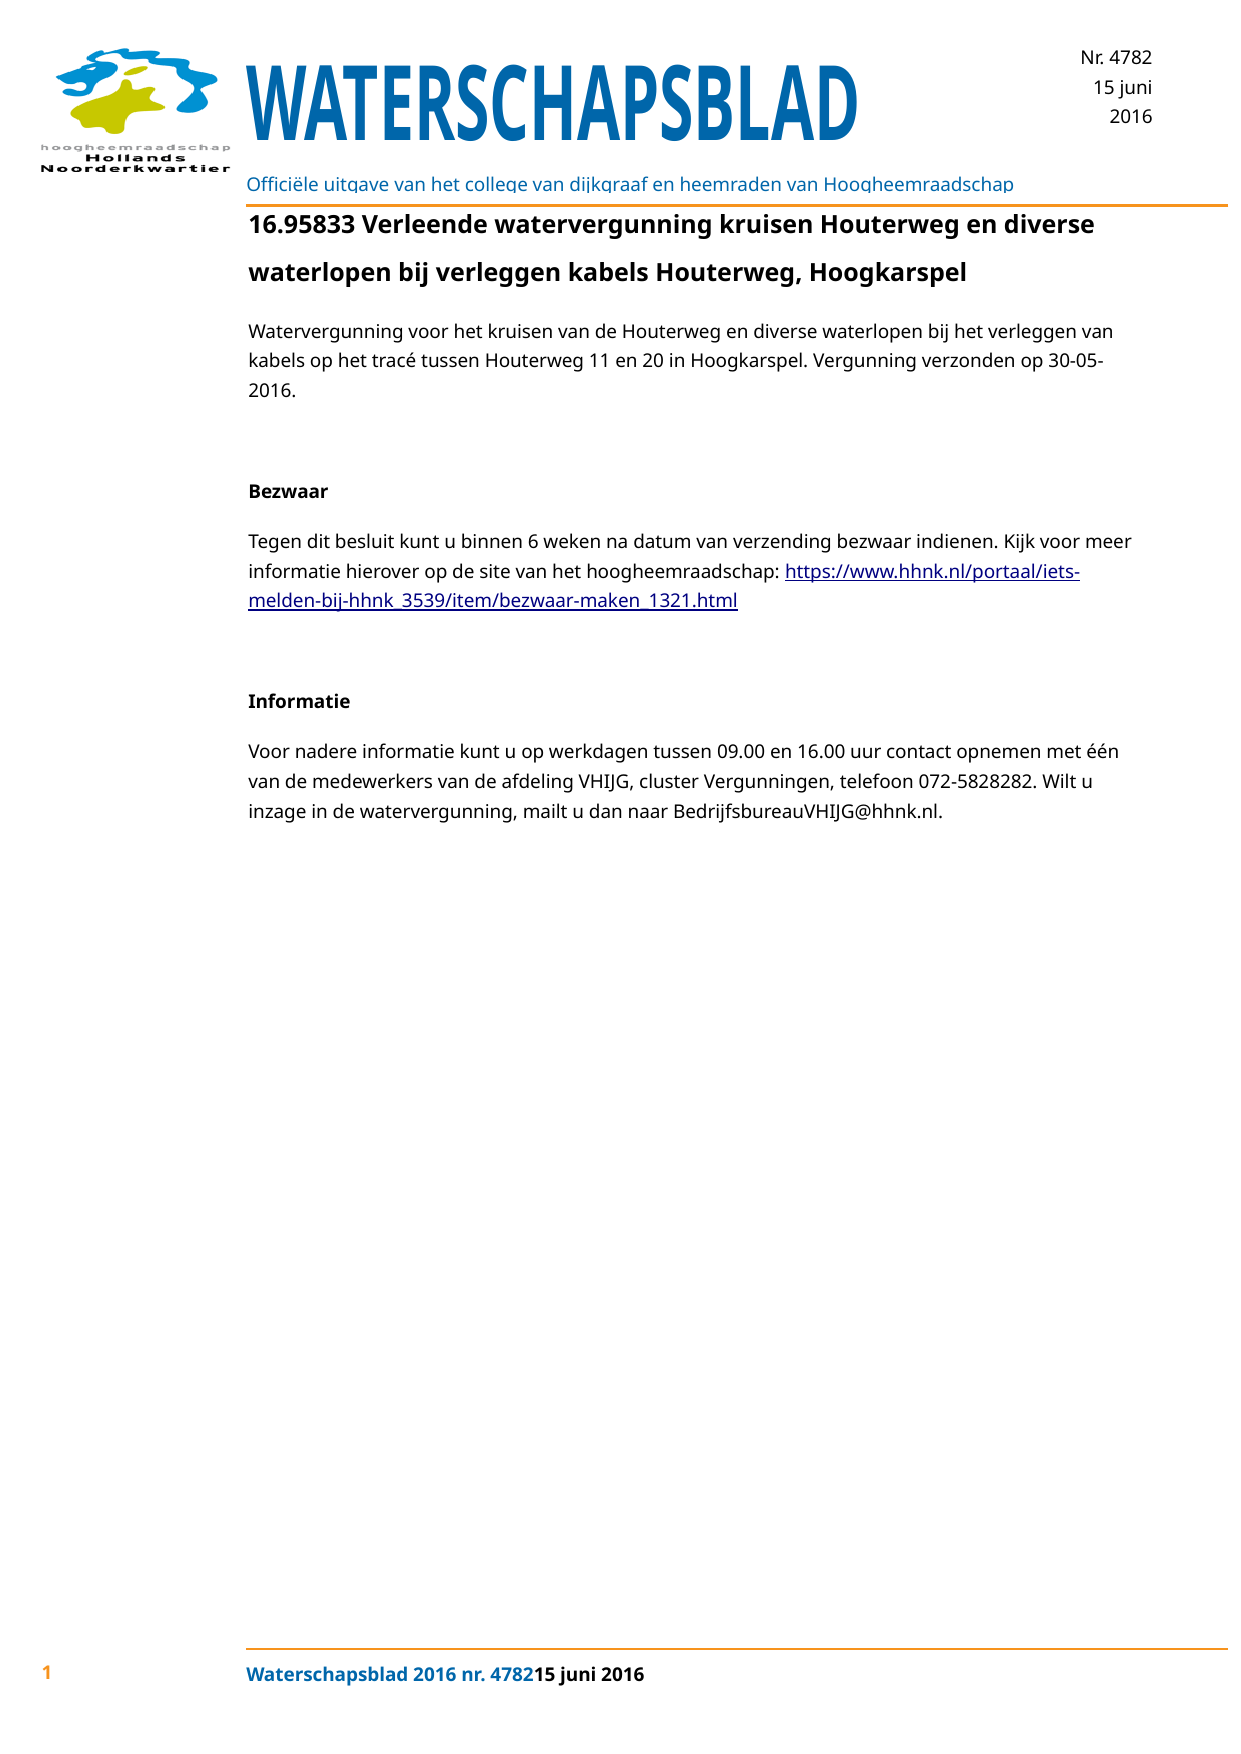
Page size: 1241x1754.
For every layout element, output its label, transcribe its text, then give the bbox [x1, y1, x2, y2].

text Informatie [248, 688, 1152, 714]
text Bezwaar [248, 478, 1152, 504]
text 16.95833 Verleende watervergunning kruisen Houterweg en diverse waterlopen bij verleggen kabels Houterweg, Hoogkarspel [248, 207, 1152, 288]
picture [41, 47, 231, 172]
text Voor nadere informatie kunt u op werkdagen tussen 09.00 en 16.00 uur contact opnemen met één van de medewerkers van de afdeling VHIJG, cluster Vergunningen, telefoon 072-5828282. Wilt u inzage in de watervergunning, mailt u dan naar BedrijfsbureauVHIJG@hhnk.nl. [248, 739, 1152, 824]
text Tegen dit besluit kunt u binnen 6 weken na datum van verzending bezwaar indienen. Kijk voor meer informatie hierover op de site van het hoogheemraadschap: https://www.hhnk.nl/portaal/iets-melden-bij-hhnk_3539/item/bezwaar-maken_1321.html [248, 528, 1152, 613]
text Watervergunning voor het kruisen van de Houterweg en diverse waterlopen bij het verleggen van kabels op het tracé tussen Houterweg 11 en 20 in Hoogkarspel. Vergunning verzonden op 30-05-2016. [248, 318, 1152, 403]
